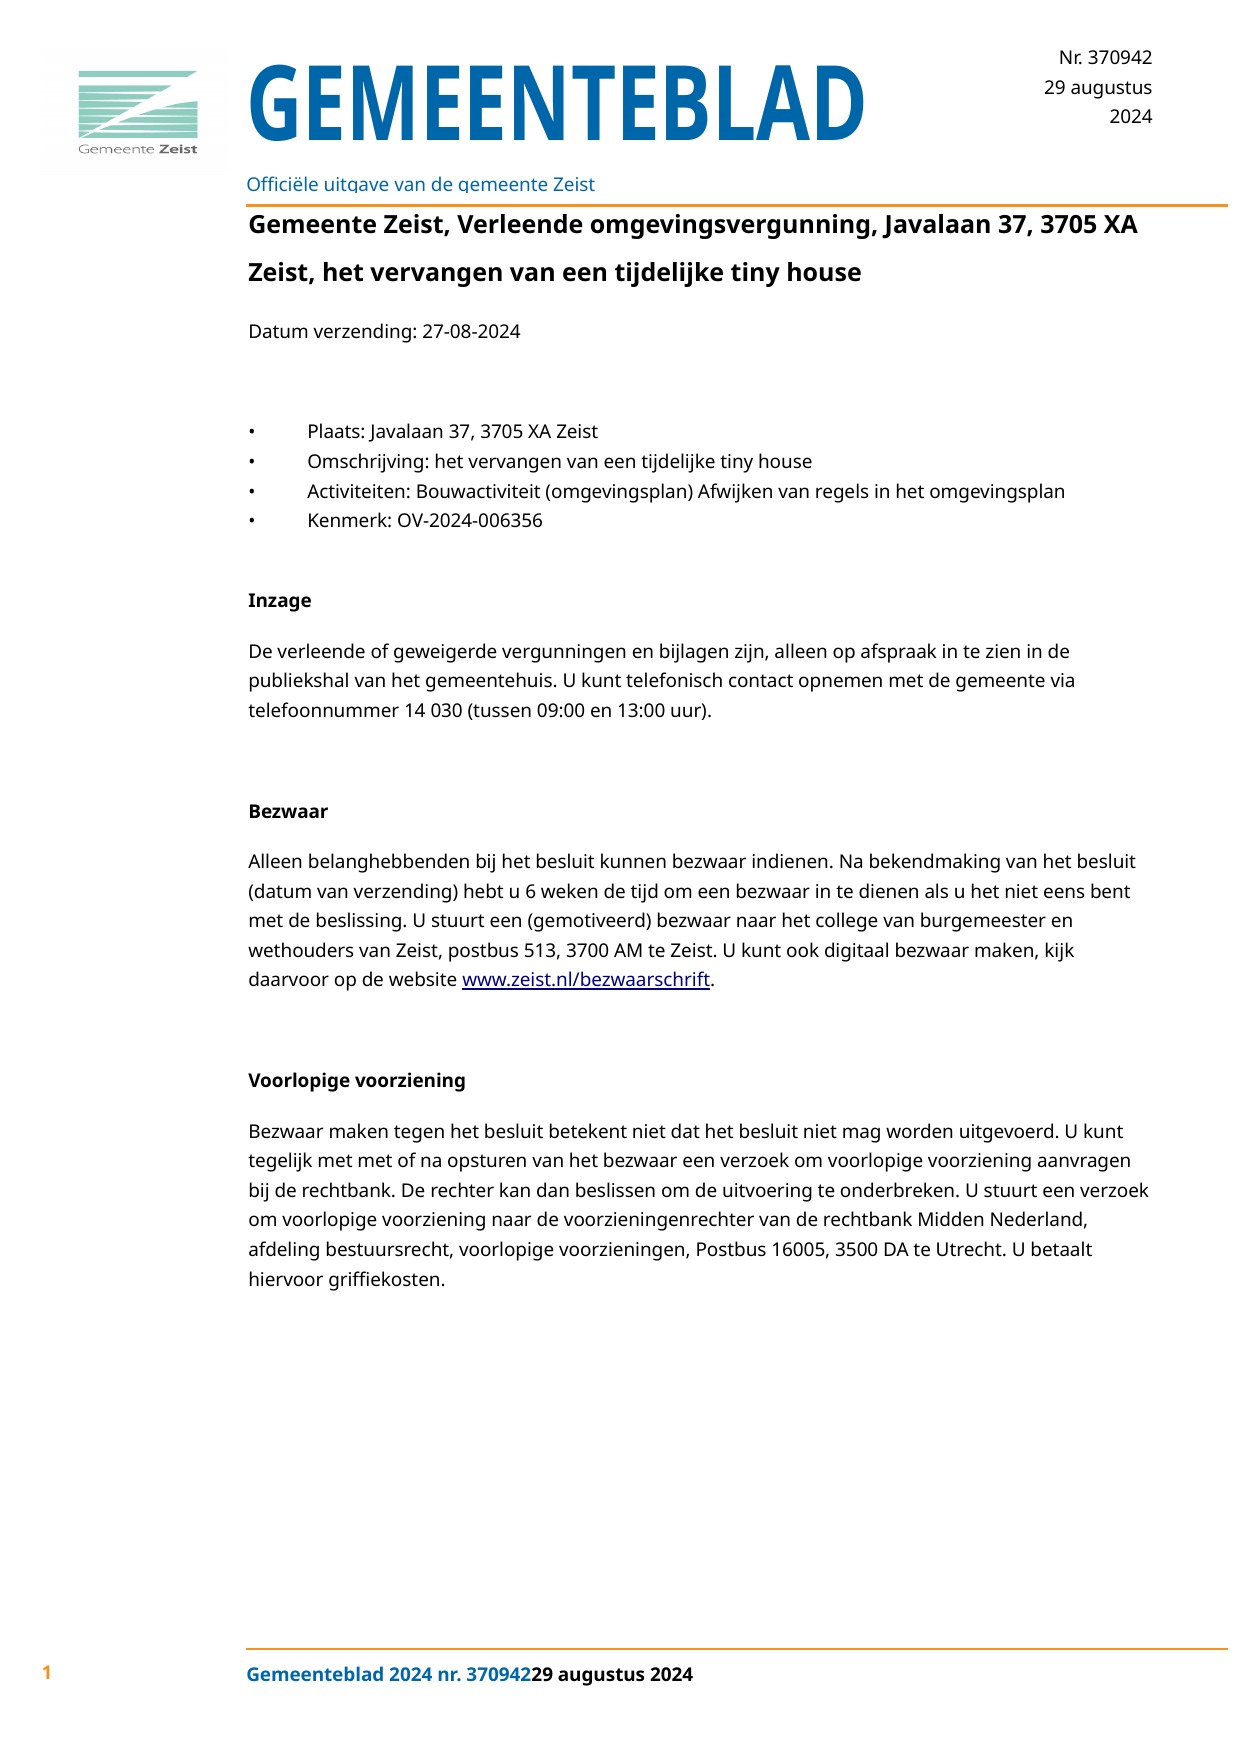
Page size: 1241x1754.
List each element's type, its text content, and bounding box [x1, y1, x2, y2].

list Omschrijving: het vervangen van een tijdelijke tiny house [248, 448, 1152, 474]
text Bezwaar maken tegen het besluit betekent niet dat het besluit niet mag worden uitgevoerd. U kunt tegelijk met met of na opsturen van het bezwaar een verzoek om voorlopige voorziening aanvragen bij de rechtbank. De rechter kan dan beslissen om de uitvoering te onderbreken. U stuurt een verzoek om voorlopige voorziening naar de voorzieningenrechter van de rechtbank Midden Nederland, afdeling bestuursrecht, voorlopige voorzieningen, Postbus 16005, 3500 DA te Utrecht. U betaalt hiervoor griffiekosten. [248, 1118, 1152, 1292]
text Voorlopige voorziening [248, 1067, 1152, 1093]
text Datum verzending: 27-08-2024 [248, 318, 1152, 344]
text Inzage [248, 587, 1152, 613]
text De verleende of geweigerde vergunningen en bijlagen zijn, alleen op afspraak in te zien in de publiekshal van het gemeentehuis. U kunt telefonisch contact opnemen met de gemeente via telefoonnummer 14 030 (tussen 09:00 en 13:00 uur). [248, 638, 1152, 723]
picture [41, 47, 231, 172]
text Bezwaar [248, 798, 1152, 824]
list Kenmerk: OV-2024-006356 [248, 507, 1152, 533]
text Alleen belanghebbenden bij het besluit kunnen bezwaar indienen. Na bekendmaking van het besluit (datum van verzending) hebt u 6 weken de tijd om een bezwaar in te dienen als u het niet eens bent met de beslissing. U stuurt een (gemotiveerd) bezwaar naar het college van burgemeester en wethouders van Zeist, postbus 513, 3700 AM te Zeist. U kunt ook digitaal bezwaar maken, kijk daarvoor op de website www.zeist.nl/bezwaarschrift. [248, 848, 1152, 992]
list Activiteiten: Bouwactiviteit (omgevingsplan) Afwijken van regels in het omgevingsplan [248, 478, 1152, 504]
text Gemeente Zeist, Verleende omgevingsvergunning, Javalaan 37, 3705 XA Zeist, het vervangen van een tijdelijke tiny house [248, 207, 1152, 288]
list Plaats: Javalaan 37, 3705 XA Zeist [248, 419, 1152, 444]
